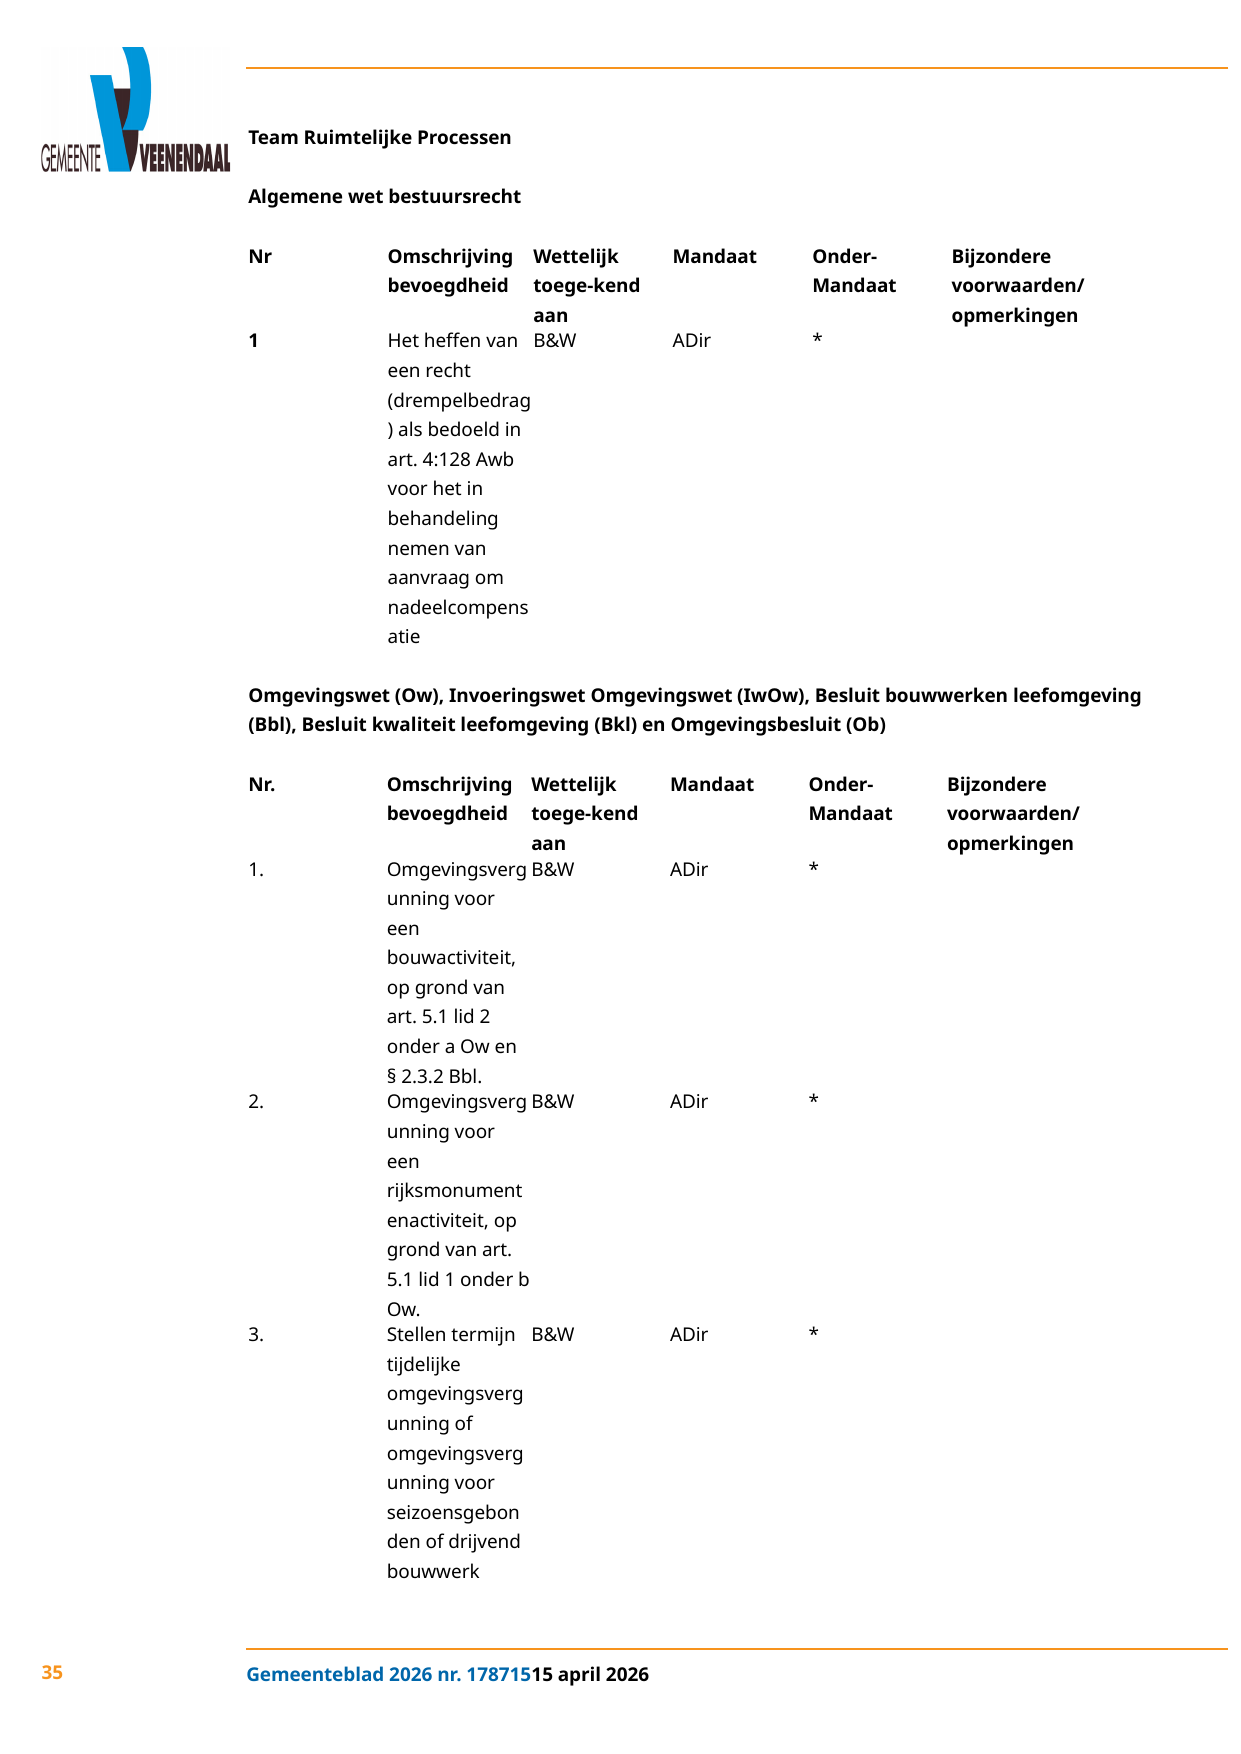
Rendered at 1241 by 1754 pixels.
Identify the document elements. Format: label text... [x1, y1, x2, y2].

text Omgevingswet (Ow), Invoeringswet Omgevingswet (IwOw), Besluit bouwwerken leefomgeving (Bbl), Besluit kwaliteit leefomgeving (Bkl) en Omgevingsbesluit (Ob) [248, 682, 1152, 737]
table_header Bijzondere voorwaarden/ opmerkingen [951, 243, 1152, 328]
picture [123, 47, 231, 172]
table_cell 1. [248, 856, 387, 1089]
table_cell 3. [248, 1321, 387, 1584]
table_header Nr [248, 243, 387, 328]
table_cell * [812, 328, 951, 649]
table_cell Het heffen van een recht (drempelbedrag) als bedoeld in art. 4:128 Awb voor het in behandeling nemen van aanvraag om nadeelcompensatie [388, 328, 533, 649]
table_cell ADir [670, 1321, 808, 1584]
table_cell [951, 328, 1152, 649]
table_cell [947, 1321, 1152, 1584]
table_cell B&W [531, 856, 670, 1089]
table_header Omschrijving bevoegdheid [387, 771, 531, 856]
table_header Mandaat [673, 243, 812, 328]
table_cell B&W [533, 328, 672, 649]
table_cell Omgevingsvergunning voor een bouwactiviteit, op grond van art. 5.1 lid 2 onder a Ow en § 2.3.2 Bbl. [387, 856, 531, 1089]
text Team Ruimtelijke Processen [248, 124, 1152, 150]
table_cell [947, 856, 1152, 1089]
table_cell Omgevingsvergunning voor een rijksmonumentenactiviteit, op grond van art. 5.1 lid 1 onder b Ow. [387, 1089, 531, 1321]
table_cell B&W [531, 1089, 670, 1321]
table_header Wettelijk toege-kend aan [533, 243, 672, 328]
table_cell ADir [670, 1089, 808, 1321]
table_cell ADir [673, 328, 812, 649]
table_cell B&W [531, 1321, 670, 1584]
table_cell * [808, 1321, 947, 1584]
table_cell [947, 1089, 1152, 1321]
picture [41, 47, 130, 172]
table_header Wettelijk toege-kend aan [531, 771, 670, 856]
table_header Nr. [248, 771, 387, 856]
table_cell * [808, 856, 947, 1089]
table_header Mandaat [670, 771, 808, 856]
table_header Omschrijving bevoegdheid [388, 243, 533, 328]
text Algemene wet bestuursrecht [248, 183, 1152, 209]
table_cell * [808, 1089, 947, 1321]
table_header Onder- Mandaat [808, 771, 947, 856]
table_cell ADir [670, 856, 808, 1089]
table_cell 2. [248, 1089, 387, 1321]
table_header Onder- Mandaat [812, 243, 951, 328]
table_cell Stellen termijn tijdelijke omgevingsvergunning of omgevingsvergunning voor seizoensgebonden of drijvend bouwwerk [387, 1321, 531, 1584]
table_header Bijzondere voorwaarden/ opmerkingen [947, 771, 1152, 856]
table_cell 1 [248, 328, 387, 649]
